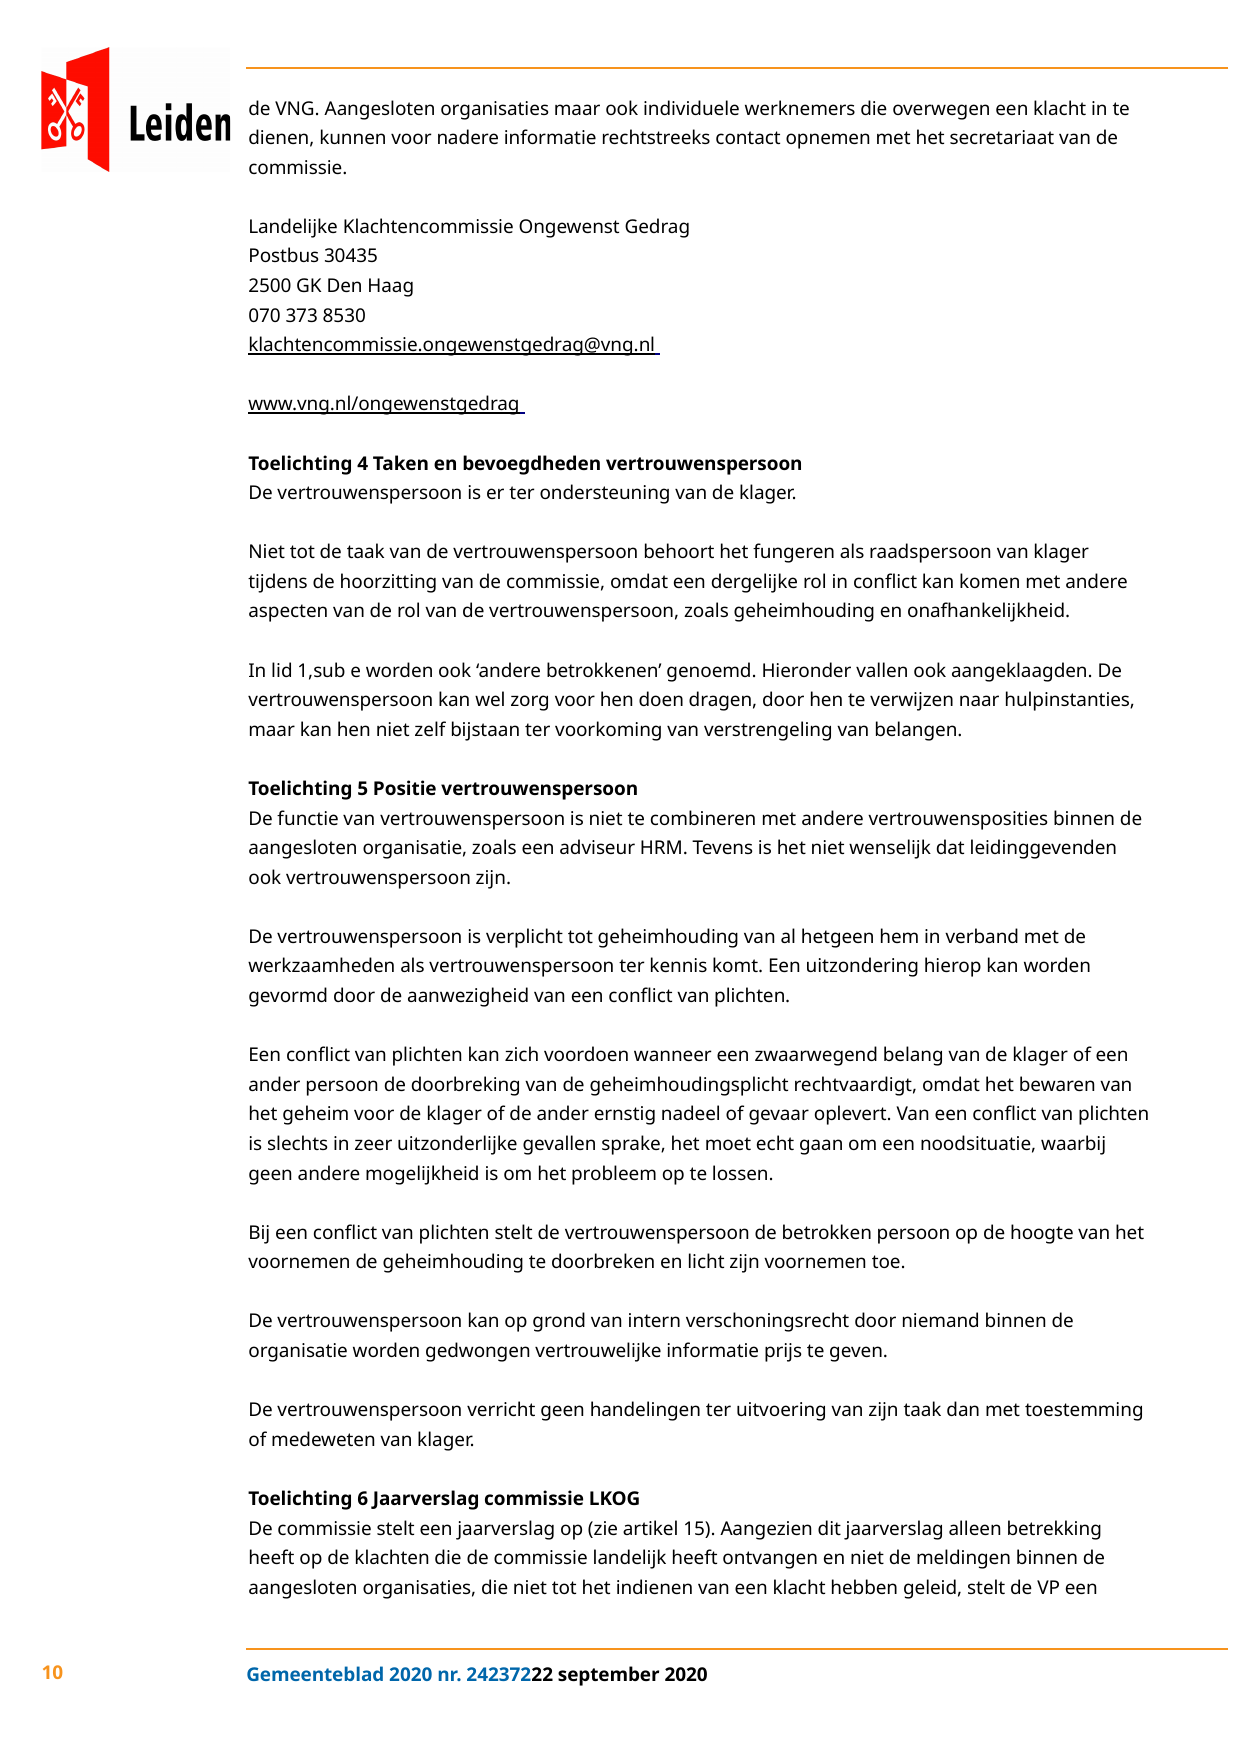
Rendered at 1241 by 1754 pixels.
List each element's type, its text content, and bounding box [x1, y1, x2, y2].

text Toelichting 5 Positie vertrouwenspersoon [248, 775, 1152, 801]
text de VNG. Aangesloten organisaties maar ook individuele werknemers die overwegen een klacht in te dienen, kunnen voor nadere informatie rechtstreeks contact opnemen met het secretariaat van de commissie. [248, 95, 1152, 180]
text In lid 1,sub e worden ook ‘andere betrokkenen’ genoemd. Hieronder vallen ook aangeklaagden. De vertrouwenspersoon kan wel zorg voor hen doen dragen, door hen te verwijzen naar hulpinstanties, maar kan hen niet zelf bijstaan ter voorkoming van verstrengeling van belangen. [248, 657, 1152, 742]
picture [41, 47, 231, 172]
text De vertrouwenspersoon kan op grond van intern verschoningsrecht door niemand binnen de organisatie worden gedwongen vertrouwelijke informatie prijs te geven. [248, 1308, 1152, 1363]
text Landelijke Klachtencommissie Ongewenst Gedrag [248, 213, 1152, 239]
text 2500 GK Den Haag [248, 272, 1152, 298]
text 070 373 8530 [248, 302, 1152, 328]
text Toelichting 6 Jaarverslag commissie LKOG [248, 1485, 1152, 1511]
text Niet tot de taak van de vertrouwenspersoon behoort het fungeren als raadspersoon van klager tijdens de hoorzitting van de commissie, omdat een dergelijke rol in conflict kan komen met andere aspecten van de rol van de vertrouwenspersoon, zoals geheimhouding en onafhankelijkheid. [248, 538, 1152, 623]
text De functie van vertrouwenspersoon is niet te combineren met andere vertrouwensposities binnen de aangesloten organisatie, zoals een adviseur HRM. Tevens is het niet wenselijk dat leidinggevenden ook vertrouwenspersoon zijn. [248, 805, 1152, 890]
text Toelichting 4 Taken en bevoegdheden vertrouwenspersoon [248, 450, 1152, 476]
text De vertrouwenspersoon is er ter ondersteuning van de klager. [248, 479, 1152, 505]
text De vertrouwenspersoon is verplicht tot geheimhouding van al hetgeen hem in verband met de werkzaamheden als vertrouwenspersoon ter kennis komt. Een uitzondering hierop kan worden gevormd door de aanwezigheid van een conflict van plichten. [248, 923, 1152, 1008]
text Een conflict van plichten kan zich voordoen wanneer een zwaarwegend belang van de klager of een ander persoon de doorbreking van de geheimhoudingsplicht rechtvaardigt, omdat het bewaren van het geheim voor de klager of de ander ernstig nadeel of gevaar oplevert. Van een conflict van plichten is slechts in zeer uitzonderlijke gevallen sprake, het moet echt gaan om een noodsituatie, waarbij geen andere mogelijkheid is om het probleem op te lossen. [248, 1041, 1152, 1186]
text Postbus 30435 [248, 243, 1152, 268]
text De vertrouwenspersoon verricht geen handelingen ter uitvoering van zijn taak dan met toestemming of medeweten van klager. [248, 1396, 1152, 1452]
text klachtencommissie.ongewenstgedrag@vng.nl [248, 331, 1152, 357]
text Bij een conflict van plichten stelt de vertrouwenspersoon de betrokken persoon op de hoogte van het voornemen de geheimhouding te doorbreken en licht zijn voornemen toe. [248, 1219, 1152, 1274]
text www.vng.nl/ongewenstgedrag [248, 391, 1152, 416]
text De commissie stelt een jaarverslag op (zie artikel 15). Aangezien dit jaarverslag alleen betrekking heeft op de klachten die de commissie landelijk heeft ontvangen en niet de meldingen binnen de aangesloten organisaties, die niet tot het indienen van een klacht hebben geleid, stelt de VP een [248, 1515, 1152, 1600]
